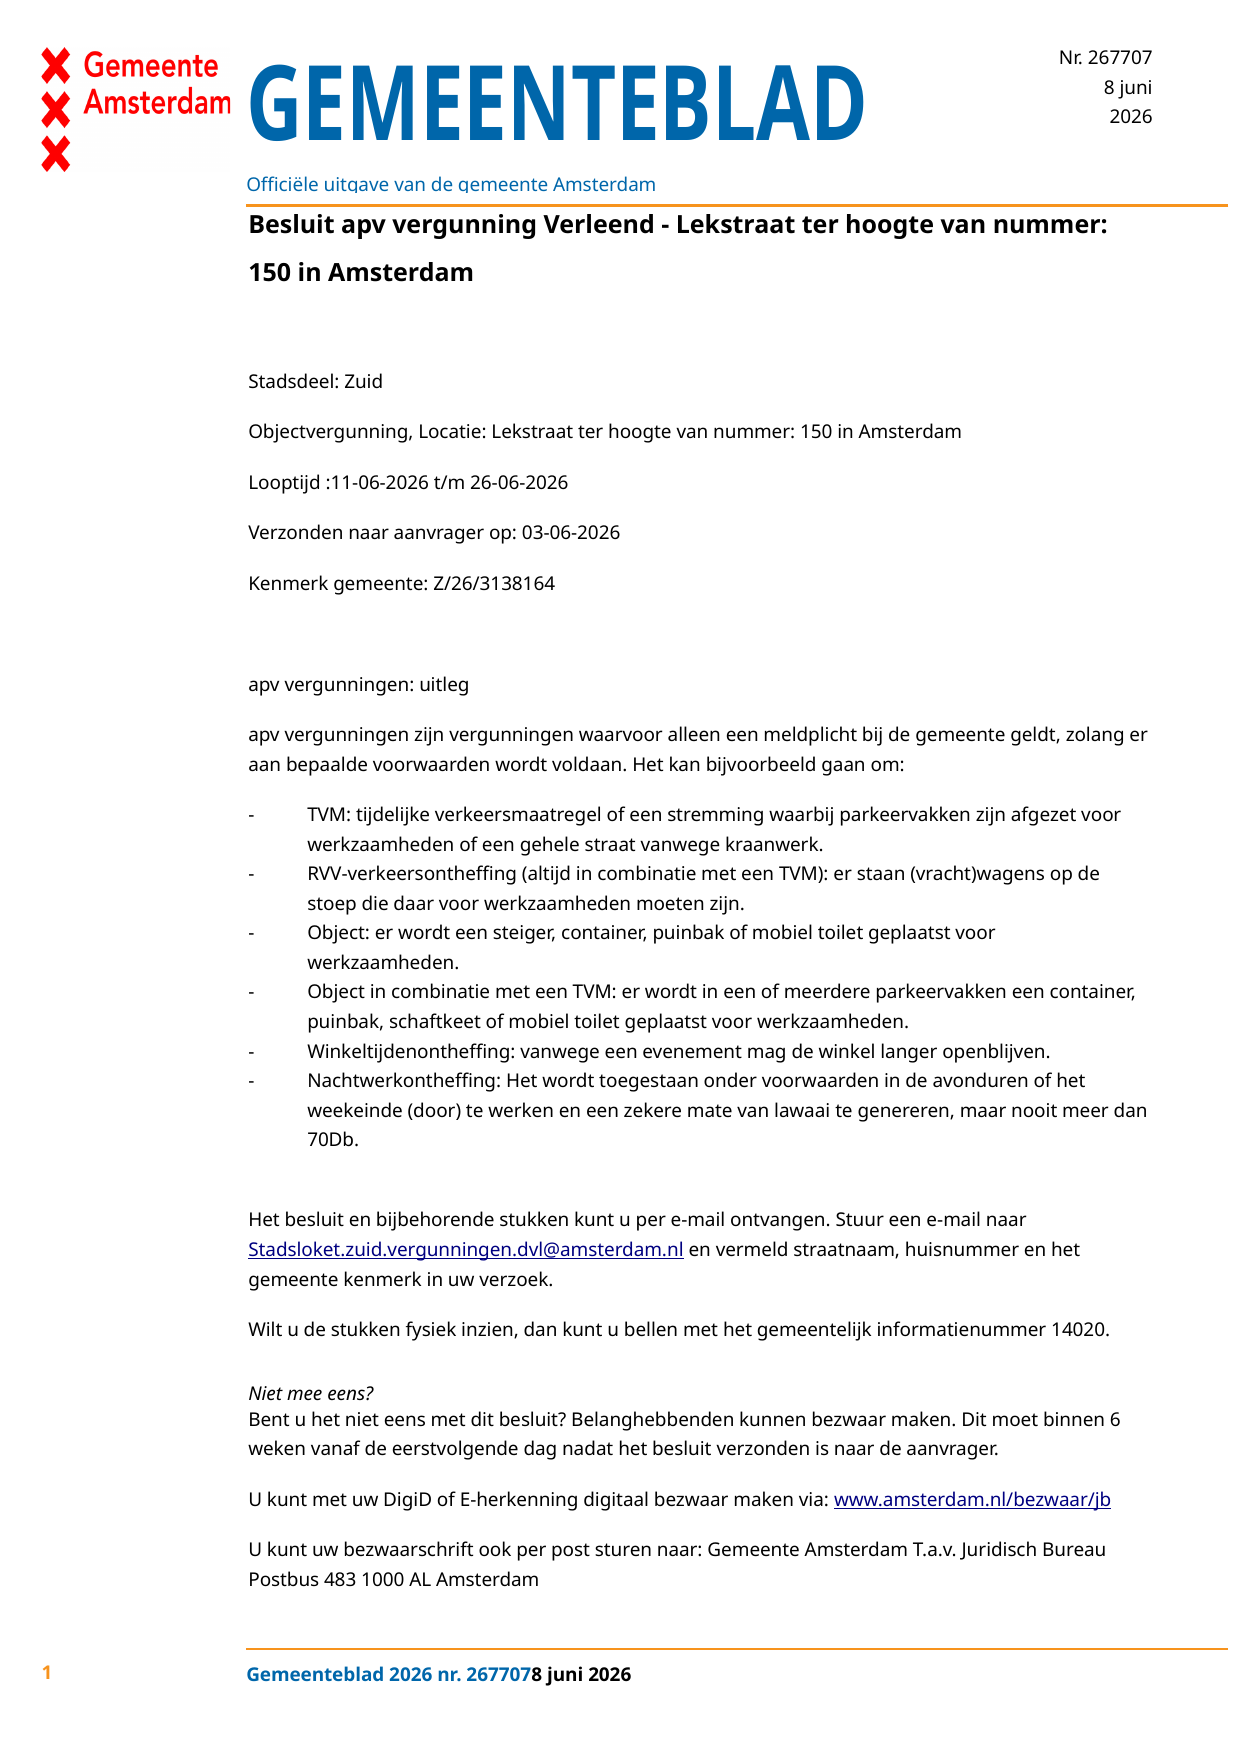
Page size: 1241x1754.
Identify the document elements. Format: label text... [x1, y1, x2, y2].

list Object: er wordt een steiger, container, puinbak of mobiel toilet geplaatst voor werkzaamheden. [248, 919, 1152, 975]
text Bent u het niet eens met dit besluit? Belanghebbenden kunnen bezwaar maken. Dit moet binnen 6 weken vanaf de eerstvolgende dag nadat het besluit verzonden is naar de aanvrager. [248, 1406, 1152, 1461]
list RVV-verkeersontheffing (altijd in combinatie met een TVM): er staan (vracht)wagens op de stoep die daar voor werkzaamheden moeten zijn. [248, 860, 1152, 916]
text Stadsdeel: Zuid [248, 368, 1152, 394]
picture [41, 47, 231, 172]
text Kenmerk gemeente: Z/26/3138164 [248, 570, 1152, 596]
text apv vergunningen: uitleg [248, 671, 1152, 697]
text Objectvergunning, Locatie: Lekstraat ter hoogte van nummer: 150 in Amsterdam [248, 419, 1152, 444]
text Verzonden naar aanvrager op: 03-06-2026 [248, 519, 1152, 545]
text U kunt uw bezwaarschrift ook per post sturen naar: Gemeente Amsterdam T.a.v. Juridisch Bureau Postbus 483 1000 AL Amsterdam [248, 1536, 1152, 1592]
text Looptijd :11-06-2026 t/m 26-06-2026 [248, 469, 1152, 495]
list Winkeltijdenontheffing: vanwege een evenement mag de winkel langer openblijven. [248, 1038, 1152, 1064]
text apv vergunningen zijn vergunningen waarvoor alleen een meldplicht bij de gemeente geldt, zolang er aan bepaalde voorwaarden wordt voldaan. Het kan bijvoorbeeld gaan om: [248, 721, 1152, 777]
text Niet mee eens? [248, 1380, 1152, 1406]
list Nachtwerkontheffing: Het wordt toegestaan onder voorwaarden in de avonduren of het weekeinde (door) te werken en een zekere mate van lawaai te genereren, maar nooit meer dan 70Db. [248, 1067, 1152, 1152]
text Wilt u de stukken fysiek inzien, dan kunt u bellen met het gemeentelijk informatienummer 14020. [248, 1316, 1152, 1342]
text Besluit apv vergunning Verleend - Lekstraat ter hoogte van nummer: 150 in Amsterdam [248, 207, 1152, 288]
text Het besluit en bijbehorende stukken kunt u per e-mail ontvangen. Stuur een e-mail naar Stadsloket.zuid.vergunningen.dvl@amsterdam.nl en vermeld straatnaam, huisnummer en het gemeente kenmerk in uw verzoek. [248, 1207, 1152, 1292]
list Object in combinatie met een TVM: er wordt in een of meerdere parkeervakken een container, puinbak, schaftkeet of mobiel toilet geplaatst voor werkzaamheden. [248, 979, 1152, 1034]
list TVM: tijdelijke verkeersmaatregel of een stremming waarbij parkeervakken zijn afgezet voor werkzaamheden of een gehele straat vanwege kraanwerk. [248, 801, 1152, 857]
text U kunt met uw DigiD of E-herkenning digitaal bezwaar maken via: www.amsterdam.nl/bezwaar/jb [248, 1486, 1152, 1512]
